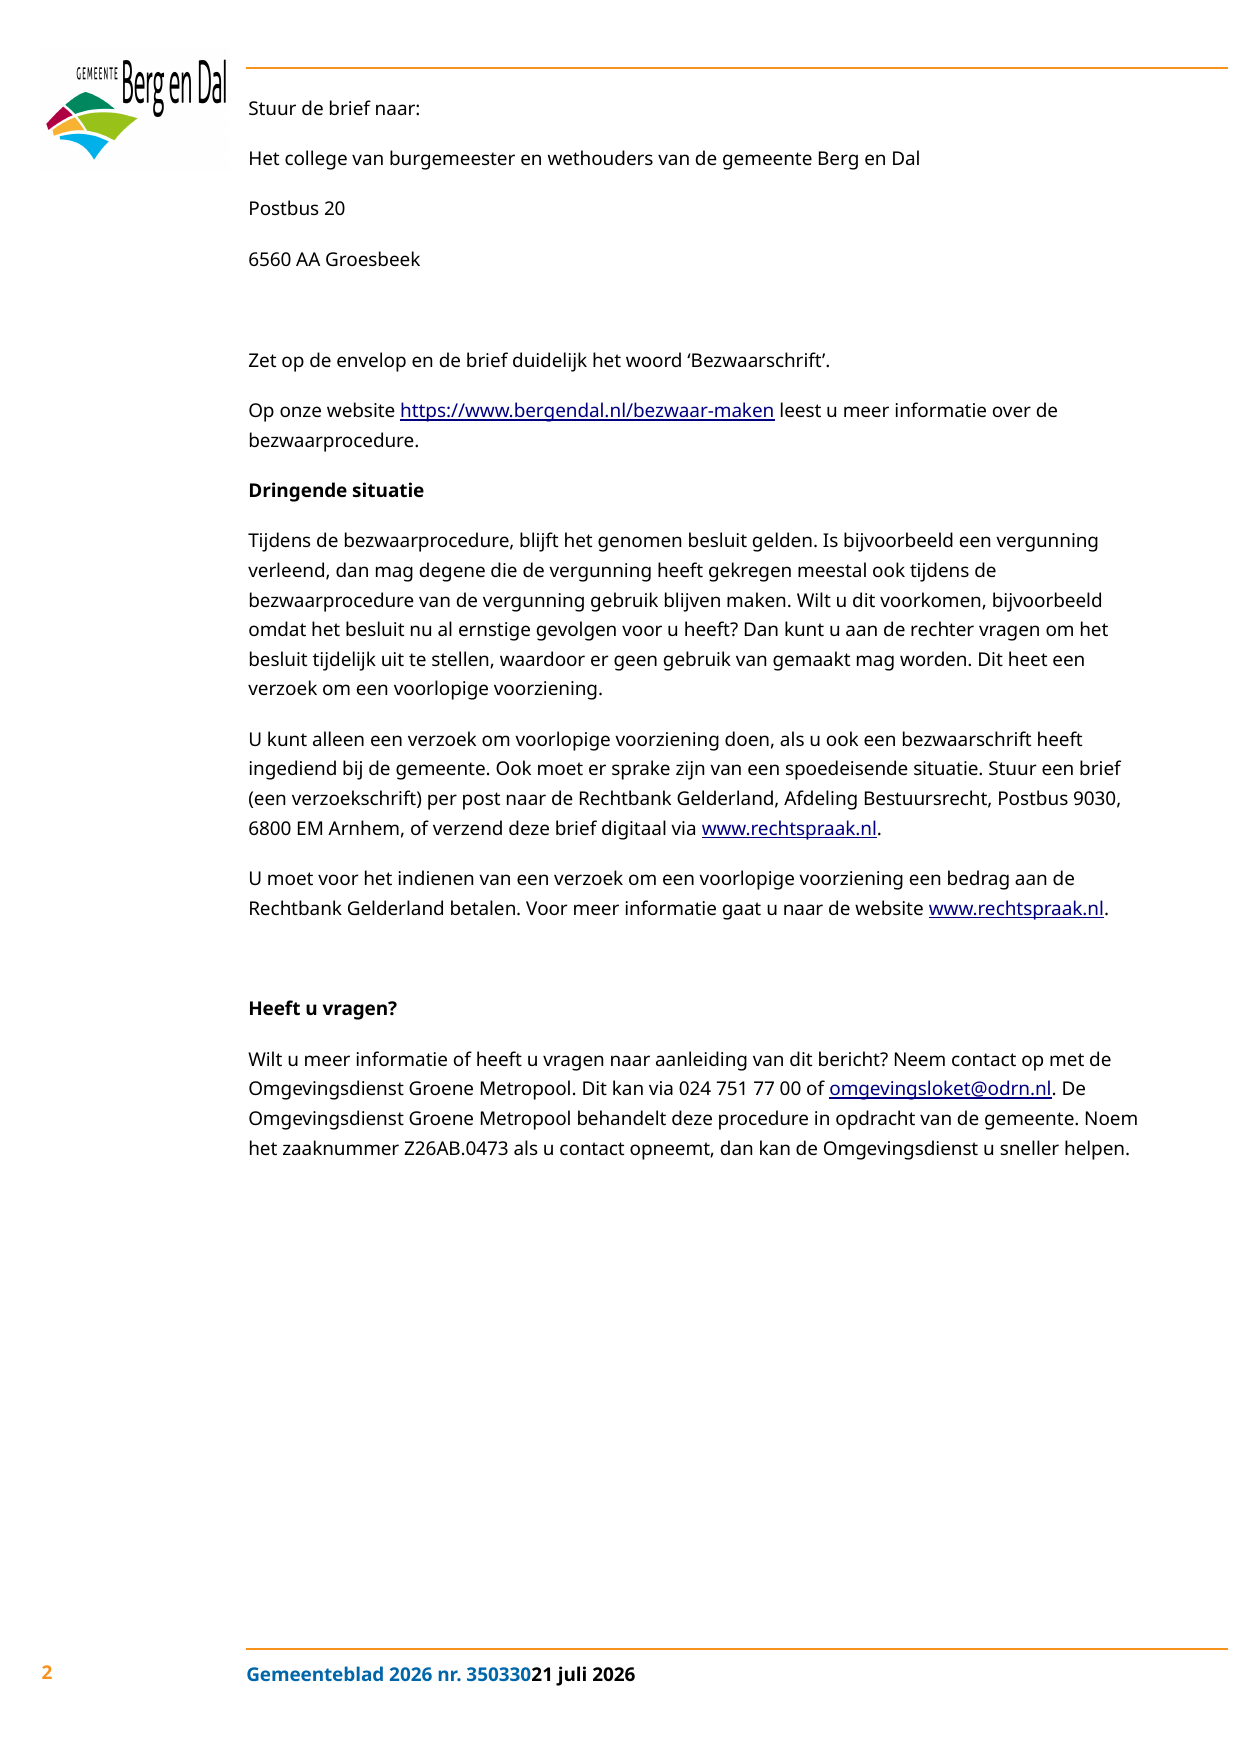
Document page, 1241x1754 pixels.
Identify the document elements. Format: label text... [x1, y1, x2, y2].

text Heeft u vragen? [248, 996, 1152, 1021]
text 6560 AA Groesbeek [248, 246, 1152, 272]
text U kunt alleen een verzoek om voorlopige voorziening doen, als u ook een bezwaarschrift heeft ingediend bij de gemeente. Ook moet er sprake zijn van een spoedeisende situatie. Stuur een brief (een verzoekschrift) per post naar de Rechtbank Gelderland, Afdeling Bestuursrecht, Postbus 9030, 6800 EM Arnhem, of verzend deze brief digitaal via www.rechtspraak.nl. [248, 726, 1152, 841]
text Zet op de envelop en de brief duidelijk het woord ‘Bezwaarschrift’. [248, 347, 1152, 373]
text U moet voor het indienen van een verzoek om een voorlopige voorziening een bedrag aan de Rechtbank Gelderland betalen. Voor meer informatie gaat u naar de website www.rechtspraak.nl. [248, 865, 1152, 921]
text Postbus 20 [248, 196, 1152, 221]
picture [41, 47, 231, 172]
text Het college van burgemeester en wethouders van de gemeente Berg en Dal [248, 145, 1152, 171]
text Op onze website https://www.bergendal.nl/bezwaar-maken leest u meer informatie over de bezwaarprocedure. [248, 397, 1152, 453]
text Wilt u meer informatie of heeft u vragen naar aanleiding van dit bericht? Neem contact op met de Omgevingsdienst Groene Metropool. Dit kan via 024 751 77 00 of omgevingsloket@odrn.nl. De Omgevingsdienst Groene Metropool behandelt deze procedure in opdracht van de gemeente. Noem het zaaknummer Z26AB.0473 als u contact opneemt, dan kan de Omgevingsdienst u sneller helpen. [248, 1046, 1152, 1161]
text Dringende situatie [248, 477, 1152, 503]
text Stuur de brief naar: [248, 95, 1152, 121]
text Tijdens de bezwaarprocedure, blijft het genomen besluit gelden. Is bijvoorbeeld een vergunning verleend, dan mag degene die de vergunning heeft gekregen meestal ook tijdens de bezwaarprocedure van de vergunning gebruik blijven maken. Wilt u dit voorkomen, bijvoorbeeld omdat het besluit nu al ernstige gevolgen voor u heeft? Dan kunt u aan de rechter vragen om het besluit tijdelijk uit te stellen, waardoor er geen gebruik van gemaakt mag worden. Dit heet een verzoek om een voorlopige voorziening. [248, 528, 1152, 701]
